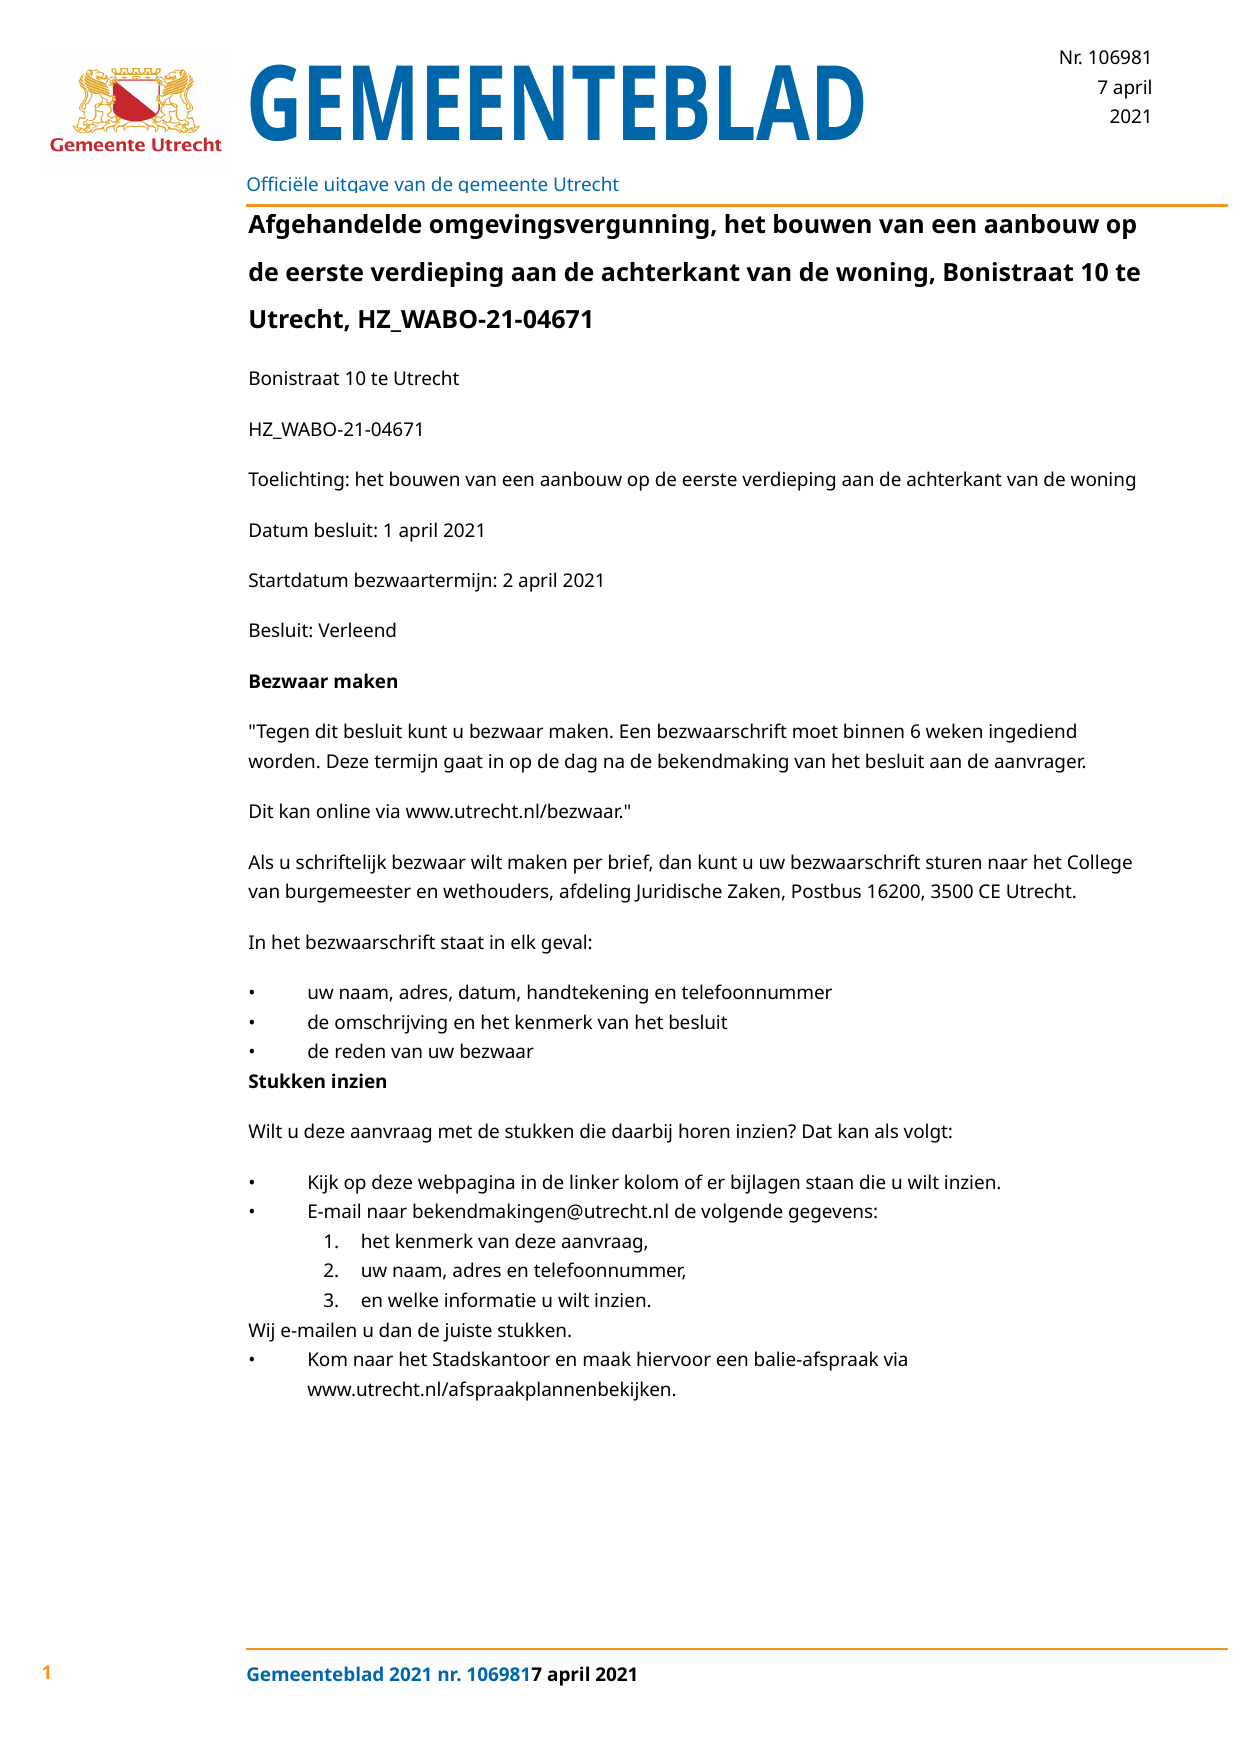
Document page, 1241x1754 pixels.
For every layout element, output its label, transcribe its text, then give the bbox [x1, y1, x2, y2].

list de reden van uw bezwaar [248, 1038, 1152, 1064]
list uw naam, adres, datum, handtekening en telefoonnummer [248, 979, 1152, 1005]
picture [41, 47, 231, 172]
list E-mail naar bekendmakingen@utrecht.nl de volgende gegevens: [248, 1198, 1152, 1224]
text HZ_WABO-21-04671 [248, 416, 1152, 442]
text Wilt u deze aanvraag met de stukken die daarbij horen inzien? Dat kan als volgt: [248, 1118, 1152, 1144]
text Besluit: Verleend [248, 618, 1152, 643]
text Toelichting: het bouwen van een aanbouw op de eerste verdieping aan de achterkant van de woning [248, 466, 1152, 492]
list uw naam, adres en telefoonnummer, [323, 1258, 1152, 1283]
text Als u schriftelijk bezwaar wilt maken per brief, dan kunt u uw bezwaarschrift sturen naar het College van burgemeester en wethouders, afdeling Juridische Zaken, Postbus 16200, 3500 CE Utrecht. [248, 849, 1152, 904]
text Wij e-mailen u dan de juiste stukken. [248, 1317, 1152, 1342]
list en welke informatie u wilt inzien. [323, 1287, 1152, 1313]
text Bonistraat 10 te Utrecht [248, 366, 1152, 391]
text Stukken inzien [248, 1068, 1152, 1094]
text "Tegen dit besluit kunt u bezwaar maken. Een bezwaarschrift moet binnen 6 weken ingediend worden. Deze termijn gaat in op de dag na de bekendmaking van het besluit aan de aanvrager. [248, 718, 1152, 774]
text In het bezwaarschrift staat in elk geval: [248, 929, 1152, 954]
list de omschrijving en het kenmerk van het besluit [248, 1009, 1152, 1034]
list Kom naar het Stadskantoor en maak hiervoor een balie-afspraak via www.utrecht.nl/afspraakplannenbekijken. [248, 1346, 1152, 1402]
text Bezwaar maken [248, 668, 1152, 694]
text Startdatum bezwaartermijn: 2 april 2021 [248, 567, 1152, 593]
text Datum besluit: 1 april 2021 [248, 517, 1152, 542]
list Kijk op deze webpagina in de linker kolom of er bijlagen staan die u wilt inzien. [248, 1169, 1152, 1194]
list het kenmerk van deze aanvraag, [323, 1228, 1152, 1254]
text Afgehandelde omgevingsvergunning, het bouwen van een aanbouw op de eerste verdieping aan de achterkant van de woning, Bonistraat 10 te Utrecht, HZ_WABO-21-04671 [248, 207, 1152, 336]
text Dit kan online via www.utrecht.nl/bezwaar." [248, 798, 1152, 824]
